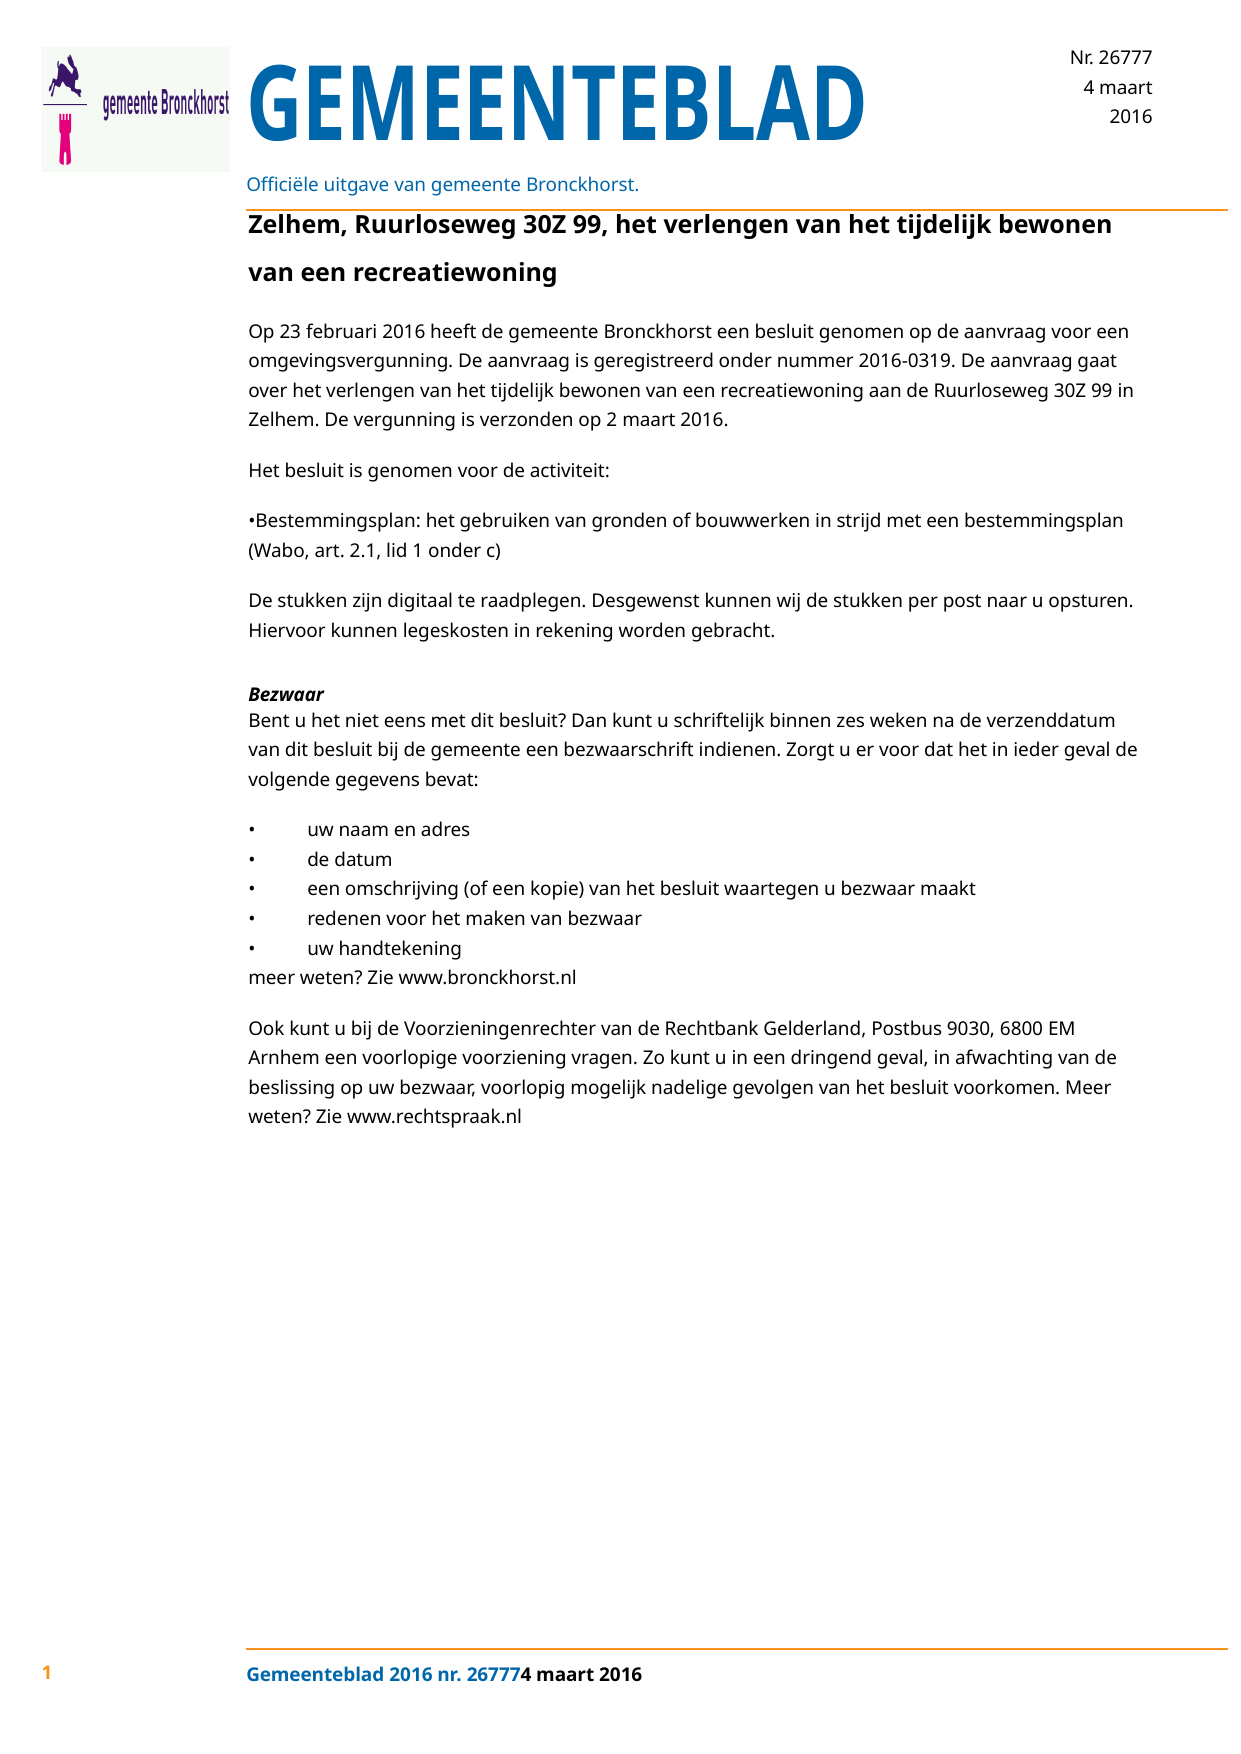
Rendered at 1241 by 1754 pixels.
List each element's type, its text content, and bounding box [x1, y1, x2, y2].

text Zelhem, Ruurloseweg 30Z 99, het verlengen van het tijdelijk bewonen van een recreatiewoning [248, 211, 1152, 288]
picture [41, 47, 231, 172]
list uw handtekening [248, 935, 1152, 960]
text Bezwaar [248, 681, 1152, 707]
list redenen voor het maken van bezwaar [248, 905, 1152, 931]
list uw naam en adres [248, 816, 1152, 842]
text meer weten? Zie www.bronckhorst.nl [248, 964, 1152, 990]
text Ook kunt u bij de Voorzieningenrechter van de Rechtbank Gelderland, Postbus 9030, 6800 EM Arnhem een voorlopige voorziening vragen. Zo kunt u in een dringend geval, in afwachting van de beslissing op uw bezwaar, voorlopig mogelijk nadelige gevolgen van het besluit voorkomen. Meer weten? Zie www.rechtspraak.nl [248, 1015, 1152, 1129]
list de datum [248, 846, 1152, 872]
text Bent u het niet eens met dit besluit? Dan kunt u schriftelijk binnen zes weken na de verzenddatum van dit besluit bij de gemeente een bezwaarschrift indienen. Zorgt u er voor dat het in ieder geval de volgende gegevens bevat: [248, 707, 1152, 792]
list een omschrijving (of een kopie) van het besluit waartegen u bezwaar maakt [248, 876, 1152, 901]
text Het besluit is genomen voor de activiteit: [248, 457, 1152, 483]
text Op 23 februari 2016 heeft de gemeente Bronckhorst een besluit genomen op de aanvraag voor een omgevingsvergunning. De aanvraag is geregistreerd onder nummer 2016-0319. De aanvraag gaat over het verlengen van het tijdelijk bewonen van een recreatiewoning aan de Ruurloseweg 30Z 99 in Zelhem. De vergunning is verzonden op 2 maart 2016. [248, 318, 1152, 432]
text •Bestemmingsplan: het gebruiken van gronden of bouwwerken in strijd met een bestemmingsplan (Wabo, art. 2.1, lid 1 onder c) [248, 507, 1152, 563]
text De stukken zijn digitaal te raadplegen. Desgewenst kunnen wij de stukken per post naar u opsturen. Hiervoor kunnen legeskosten in rekening worden gebracht. [248, 587, 1152, 643]
